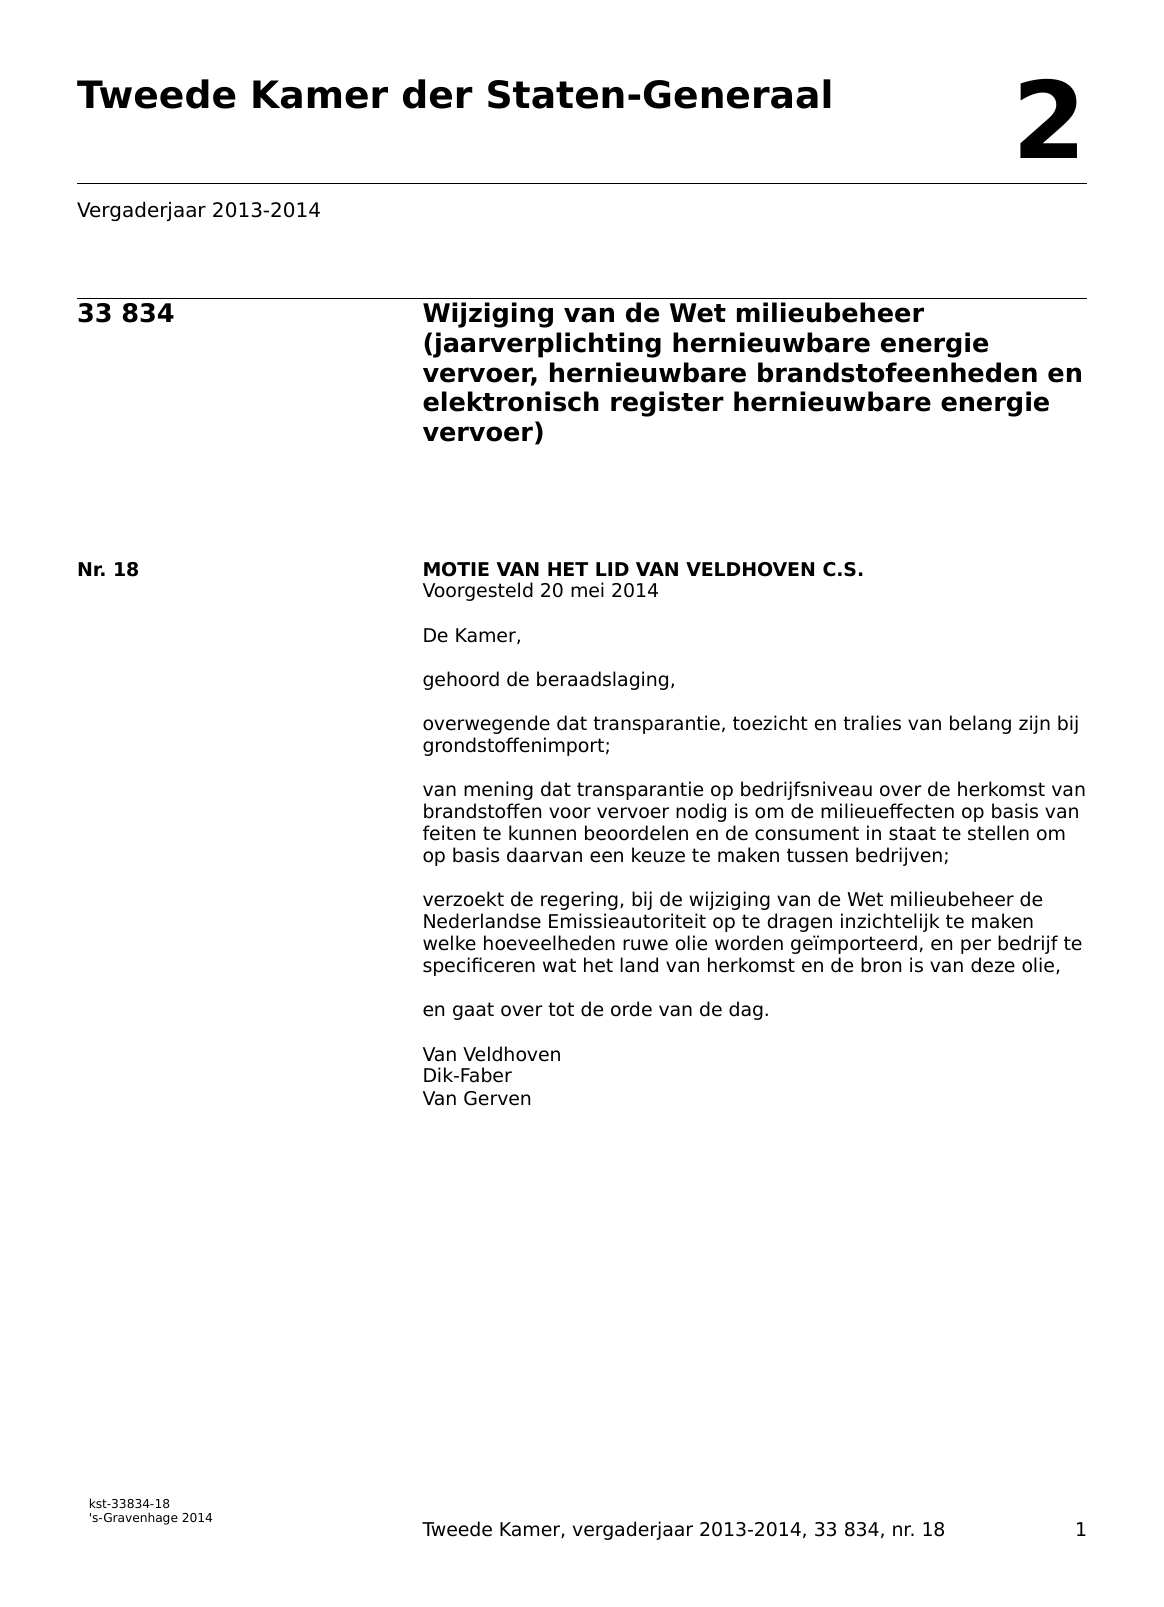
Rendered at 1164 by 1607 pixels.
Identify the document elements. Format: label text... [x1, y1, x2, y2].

table_header 2 [886, 59, 1087, 183]
text verzoekt de regering, bij de wijziging van de Wet milieubeheer de Nederlandse Emissieautoriteit op te dragen inzichtelijk te maken welke hoeveelheden ruwe olie worden geïmporteerd, en per bedrijf te specificeren wat het land van herkomst en de bron is van deze olie, [422, 889, 1087, 977]
table_header Tweede Kamer der Staten-Generaal [77, 59, 886, 183]
table_cell Vergaderjaar 2013-2014 [77, 184, 1087, 298]
text kst-33834-18 [88, 1497, 323, 1511]
text overwegende dat transparantie, toezicht en tralies van belang zijn bij grondstoffenimport; [422, 713, 1087, 757]
text van mening dat transparantie op bedrijfsniveau over de herkomst van brandstoffen voor vervoer nodig is om de milieueffecten op basis van feiten te kunnen beoordelen en de consument in staat te stellen om op basis daarvan een keuze te maken tussen bedrijven; [422, 779, 1087, 867]
text gehoord de beraadslaging, [422, 669, 1087, 691]
text Van Gerven [422, 1087, 1087, 1109]
text 's-Gravenhage 2014 [88, 1511, 323, 1525]
subtitle Nr. 18 MOTIE VAN HET LID VAN VELDHOVEN C.S. [77, 558, 1087, 580]
text De Kamer, [422, 624, 1087, 647]
text Dik-Faber [422, 1065, 1087, 1087]
text Van Veldhoven [422, 1043, 1087, 1065]
subtitle 33 834 Wijziging van de Wet milieubeheer (jaarverplichting hernieuwbare energie vervoer, hernieuwbare brandstofeenheden en elektronisch register hernieuwbare energie vervoer) [77, 299, 1087, 447]
text Voorgesteld 20 mei 2014 [422, 580, 1087, 602]
text en gaat over tot de orde van de dag. [422, 999, 1087, 1021]
